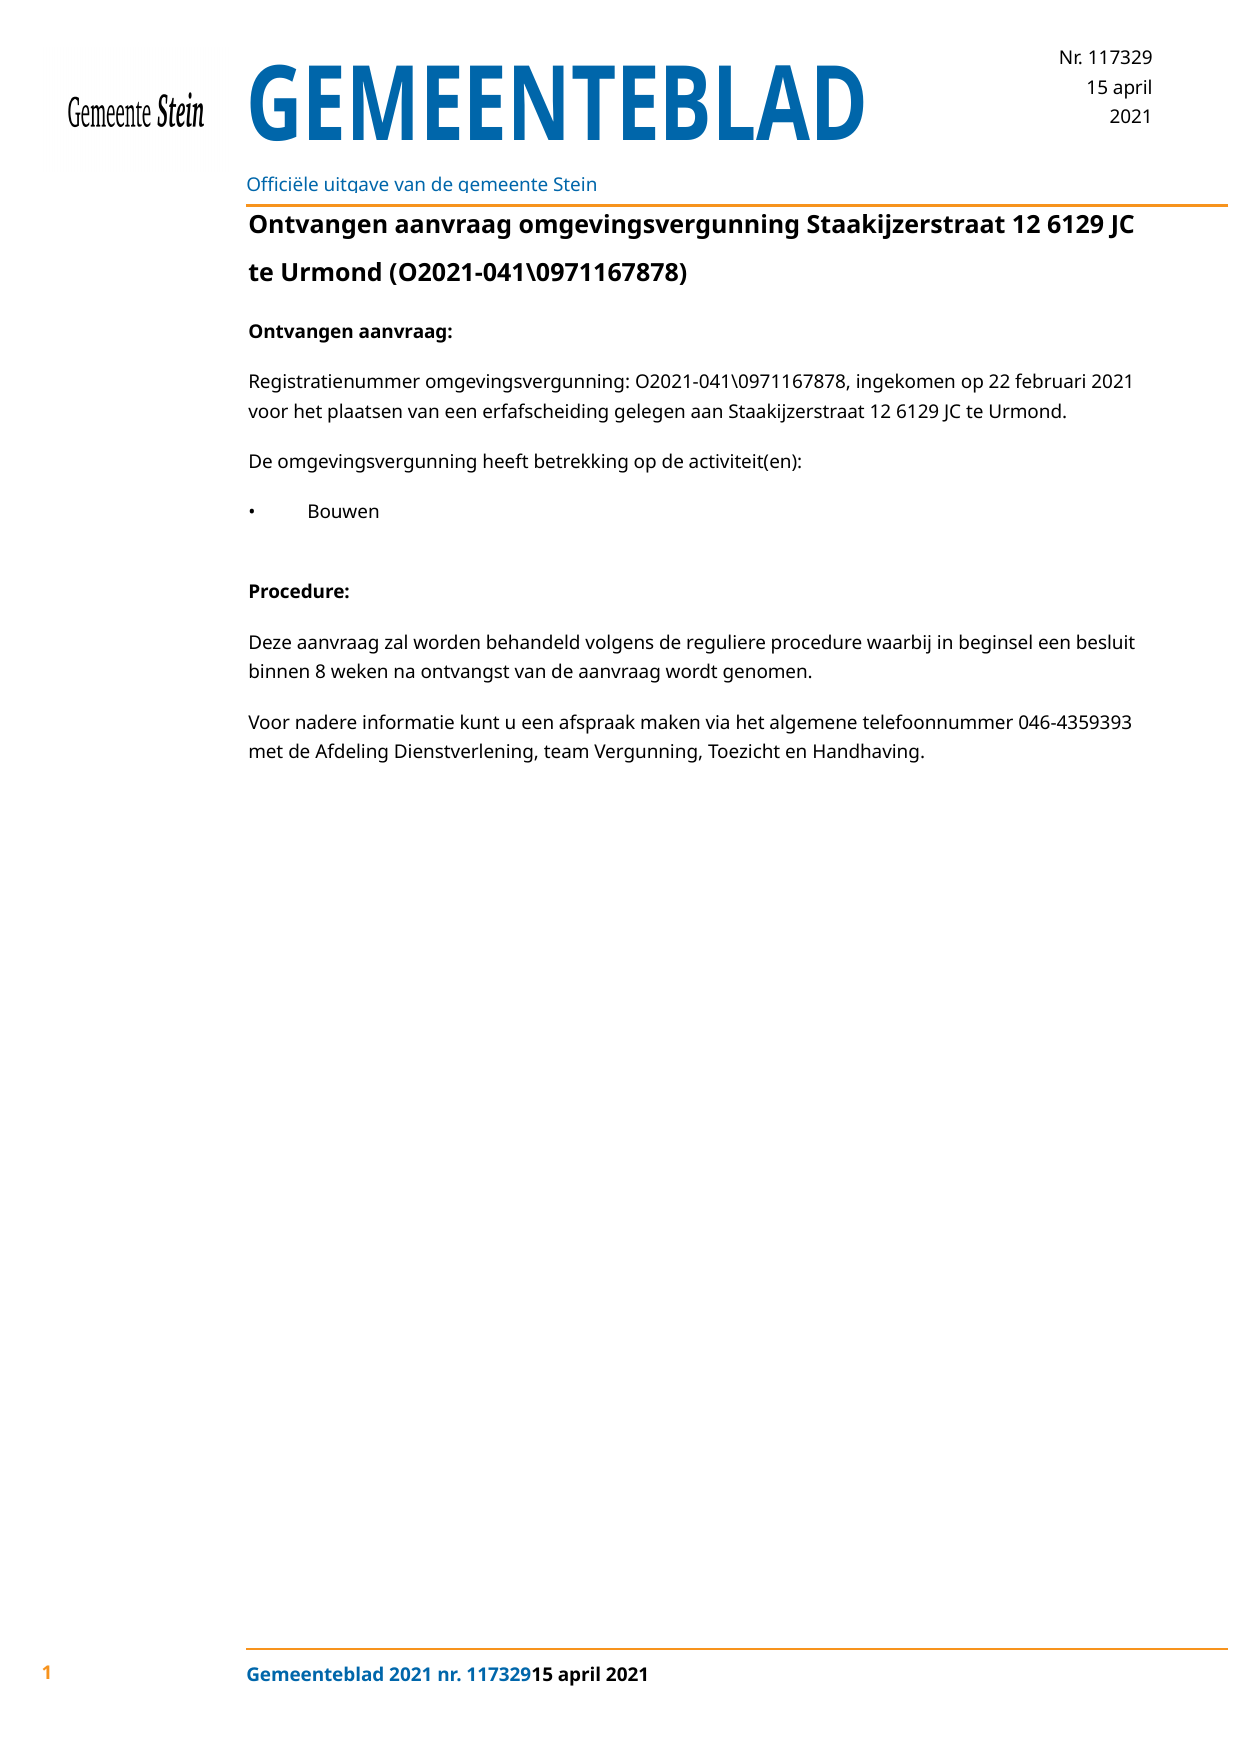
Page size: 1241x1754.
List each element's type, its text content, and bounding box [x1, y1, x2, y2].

text Ontvangen aanvraag: [248, 318, 1152, 344]
text De omgevingsvergunning heeft betrekking op de activiteit(en): [248, 448, 1152, 474]
text Registratienummer omgevingsvergunning: O2021-041\0971167878, ingekomen op 22 februari 2021 voor het plaatsen van een erfafscheiding gelegen aan Staakijzerstraat 12 6129 JC te Urmond. [248, 368, 1152, 424]
text Ontvangen aanvraag omgevingsvergunning Staakijzerstraat 12 6129 JC te Urmond (O2021-041\0971167878) [248, 207, 1152, 288]
text Voor nadere informatie kunt u een afspraak maken via het algemene telefoonnummer 046-4359393 met de Afdeling Dienstverlening, team Vergunning, Toezicht en Handhaving. [248, 709, 1152, 764]
list Bouwen [248, 499, 1152, 524]
picture [41, 47, 231, 172]
text Procedure: [248, 579, 1152, 604]
text Deze aanvraag zal worden behandeld volgens de reguliere procedure waarbij in beginsel een besluit binnen 8 weken na ontvangst van de aanvraag wordt genomen. [248, 629, 1152, 684]
